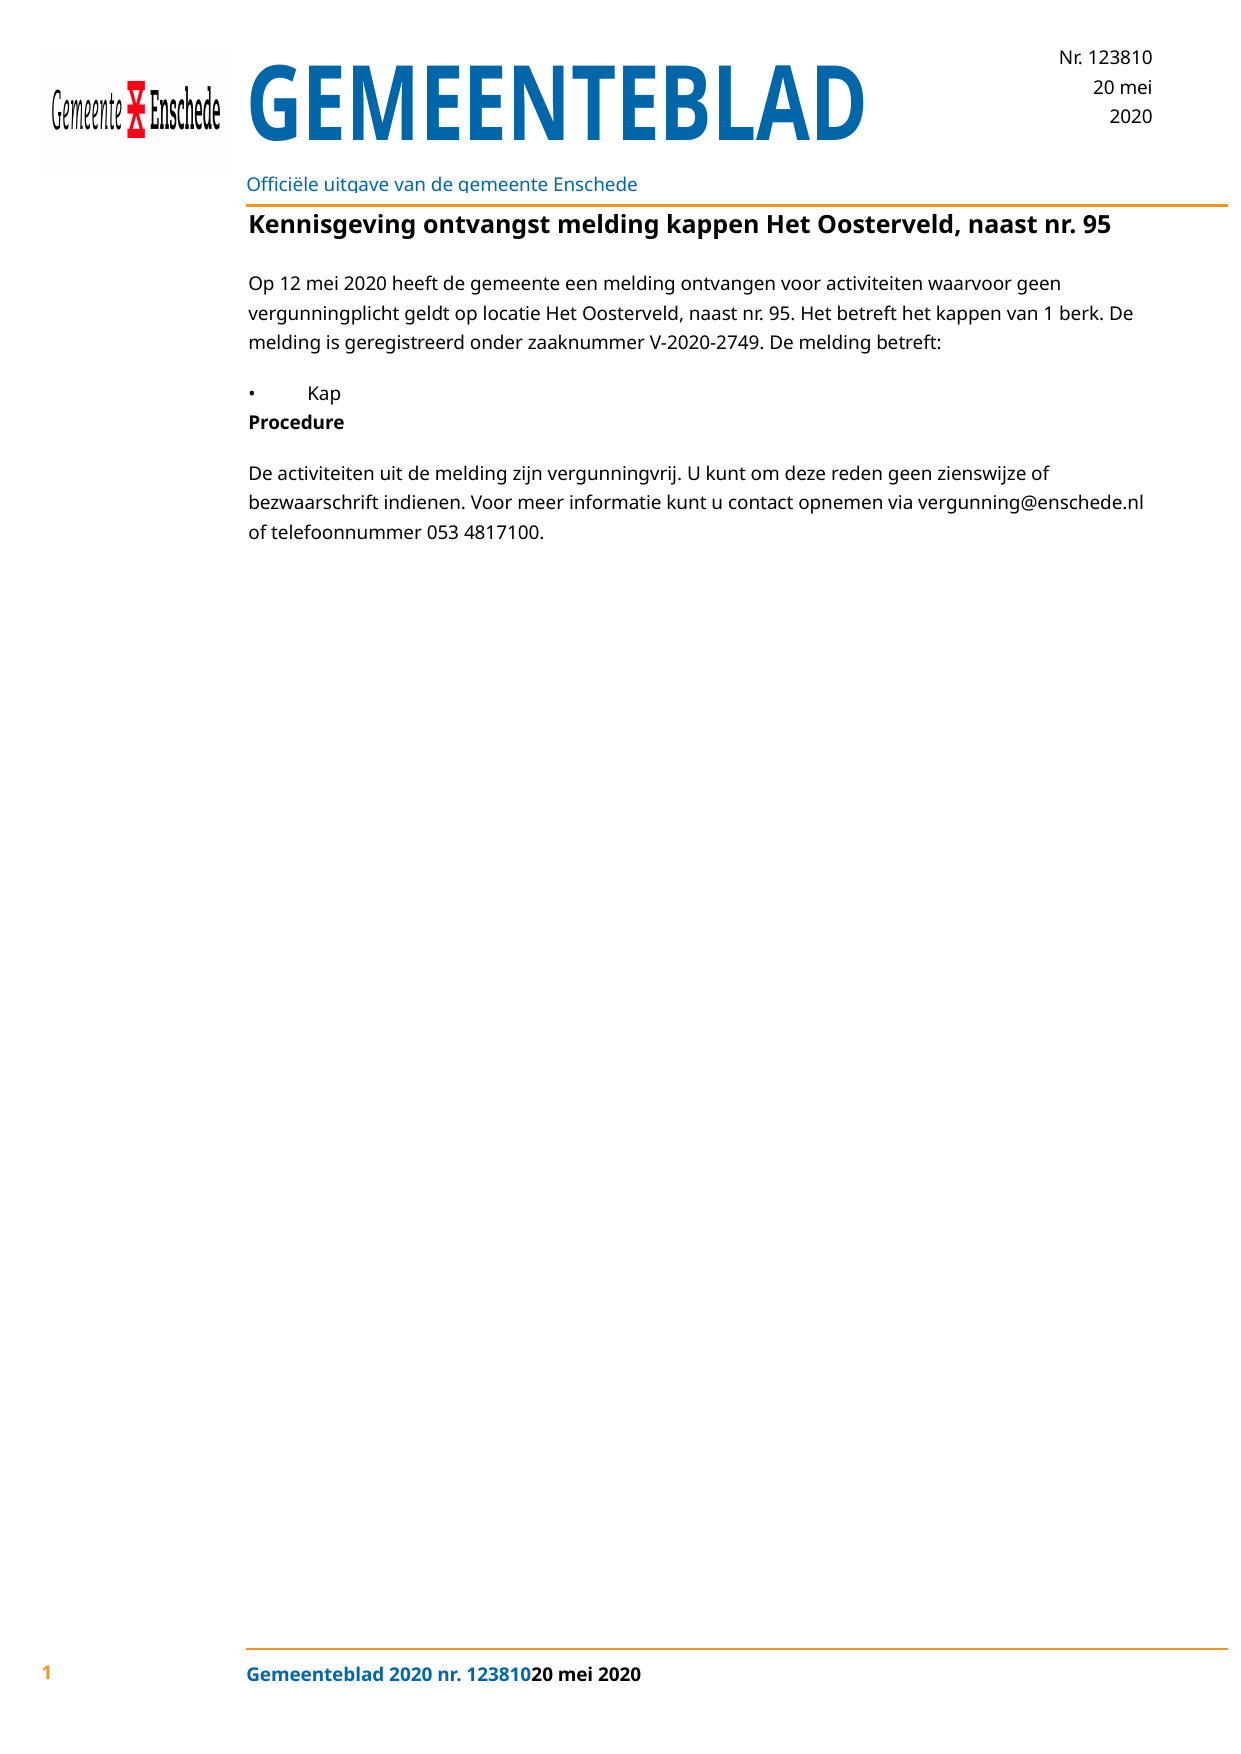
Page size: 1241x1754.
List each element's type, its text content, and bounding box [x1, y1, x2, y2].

text De activiteiten uit de melding zijn vergunningvrij. U kunt om deze reden geen zienswijze of bezwaarschrift indienen. Voor meer informatie kunt u contact opnemen via vergunning@enschede.nl of telefoonnummer 053 4817100. [248, 460, 1152, 545]
text Procedure [248, 409, 1152, 435]
list Kap [248, 380, 1152, 406]
picture [41, 47, 231, 172]
text Kennisgeving ontvangst melding kappen Het Oosterveld, naast nr. 95 [248, 207, 1152, 241]
text Op 12 mei 2020 heeft de gemeente een melding ontvangen voor activiteiten waarvoor geen vergunningplicht geldt op locatie Het Oosterveld, naast nr. 95. Het betreft het kappen van 1 berk. De melding is geregistreerd onder zaaknummer V-2020-2749. De melding betreft: [248, 270, 1152, 355]
